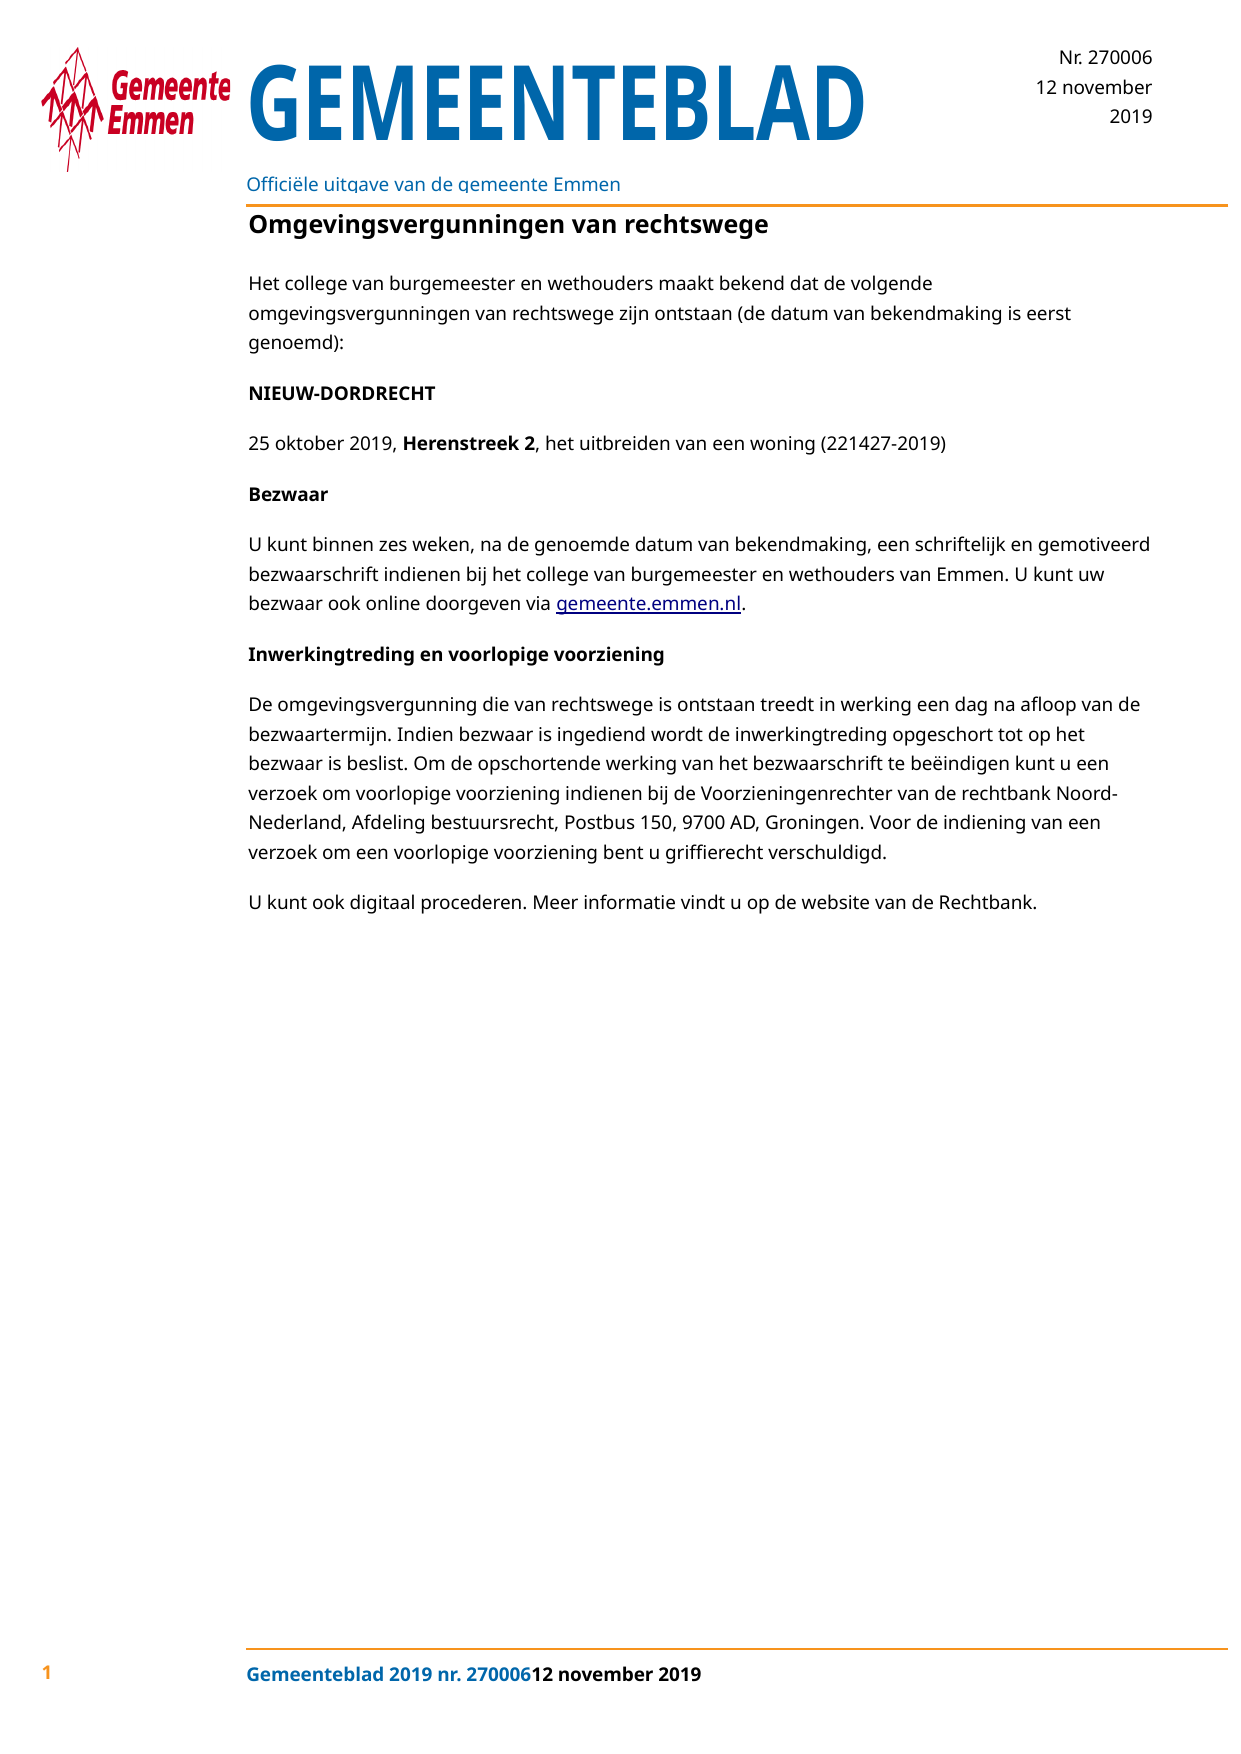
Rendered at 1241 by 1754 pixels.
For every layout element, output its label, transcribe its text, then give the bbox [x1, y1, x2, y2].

text 25 oktober 2019, Herenstreek 2, het uitbreiden van een woning (221427-2019) [248, 430, 1152, 456]
text Bezwaar [248, 481, 1152, 506]
text NIEUW-DORDRECHT [248, 380, 1152, 406]
text Omgevingsvergunningen van rechtswege [248, 207, 1152, 241]
text Inwerkingtreding en voorlopige voorziening [248, 641, 1152, 666]
text U kunt binnen zes weken, na de genoemde datum van bekendmaking, een schriftelijk en gemotiveerd bezwaarschrift indienen bij het college van burgemeester en wethouders van Emmen. U kunt uw bezwaar ook online doorgeven via gemeente.emmen.nl. [248, 531, 1152, 616]
text U kunt ook digitaal procederen. Meer informatie vindt u op de website van de Rechtbank. [248, 889, 1152, 915]
text Het college van burgemeester en wethouders maakt bekend dat de volgende omgevingsvergunningen van rechtswege zijn ontstaan (de datum van bekendmaking is eerst genoemd): [248, 270, 1152, 355]
text De omgevingsvergunning die van rechtswege is ontstaan treedt in werking een dag na afloop van de bezwaartermijn. Indien bezwaar is ingediend wordt de inwerkingtreding opgeschort tot op het bezwaar is beslist. Om de opschortende werking van het bezwaarschrift te beëindigen kunt u een verzoek om voorlopige voorziening indienen bij de Voorzieningenrechter van de rechtbank Noord-Nederland, Afdeling bestuursrecht, Postbus 150, 9700 AD, Groningen. Voor de indiening van een verzoek om een voorlopige voorziening bent u griffierecht verschuldigd. [248, 691, 1152, 865]
picture [41, 47, 231, 172]
